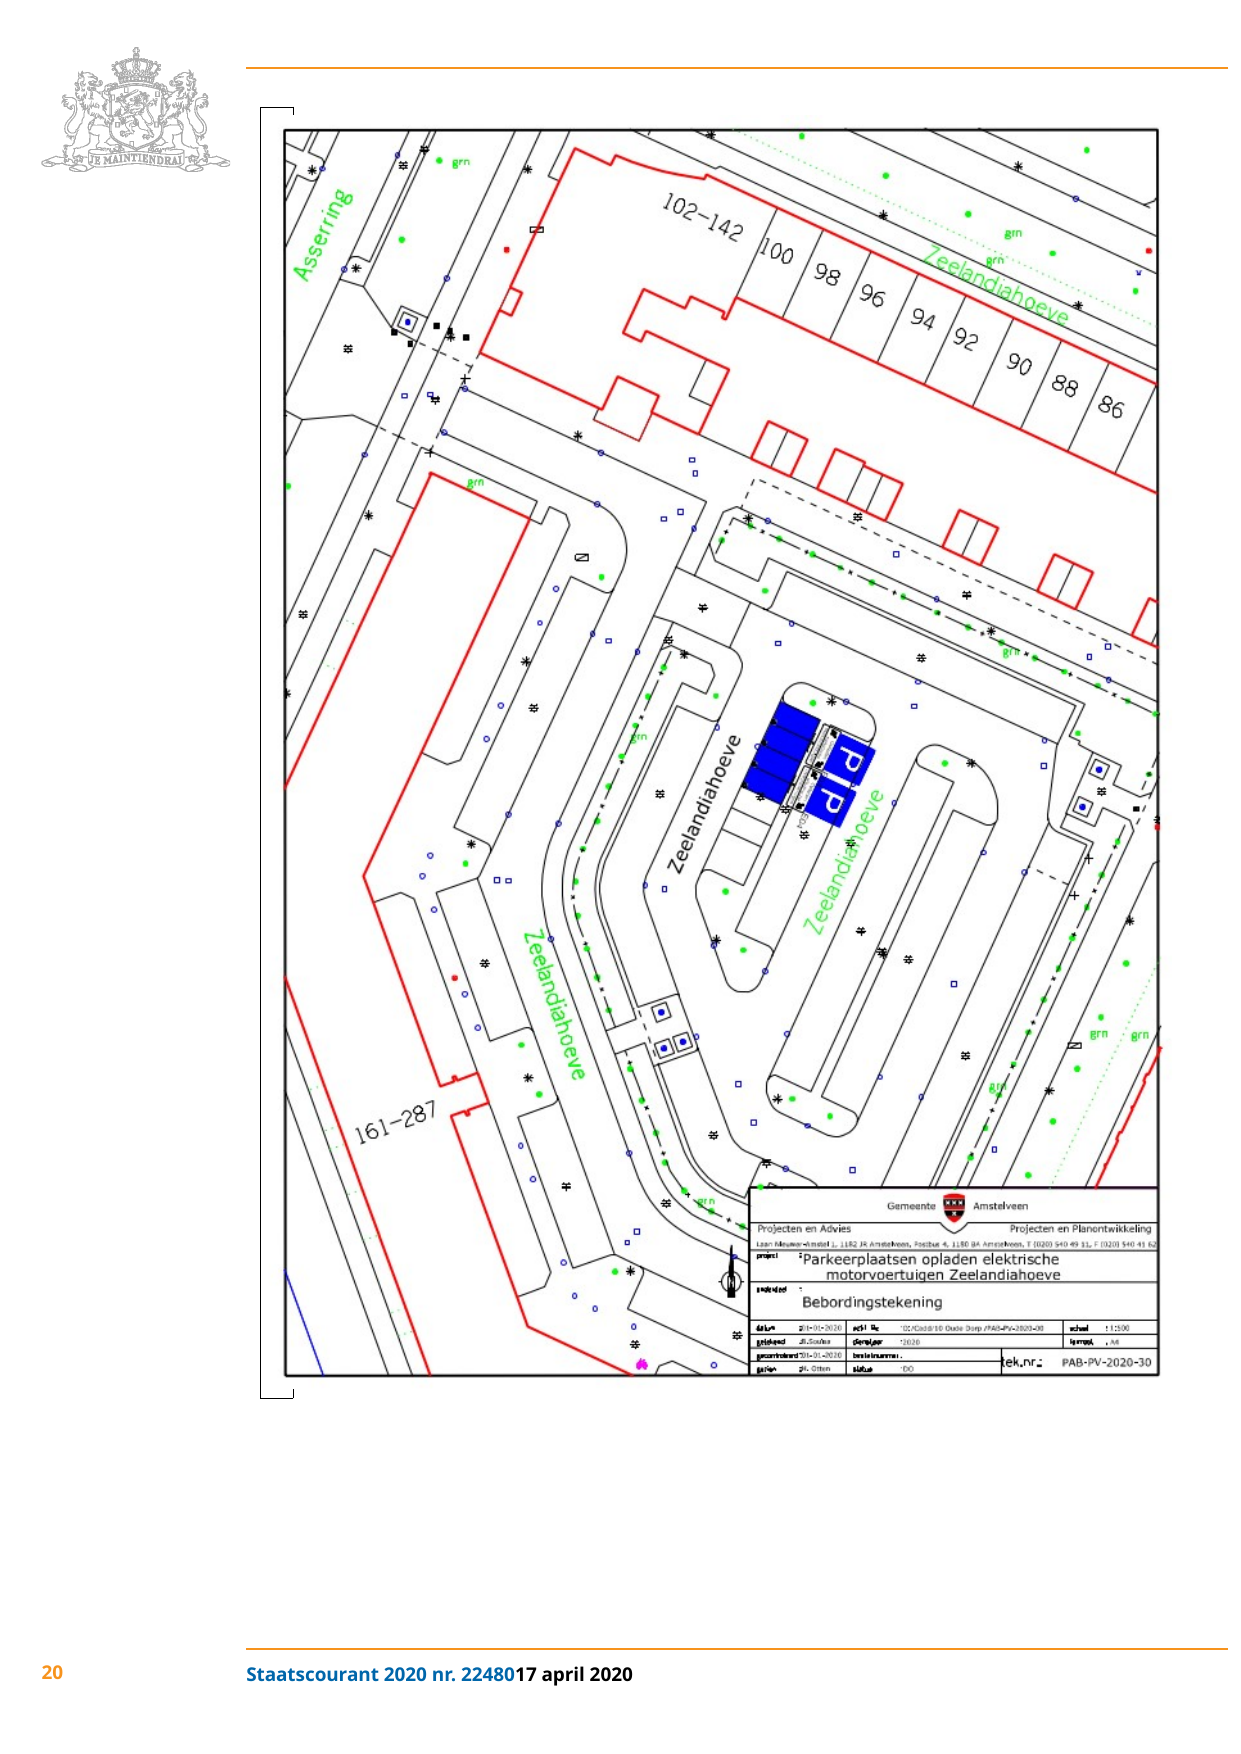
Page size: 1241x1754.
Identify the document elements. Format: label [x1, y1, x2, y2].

picture [41, 47, 231, 172]
picture [268, 115, 1173, 1389]
